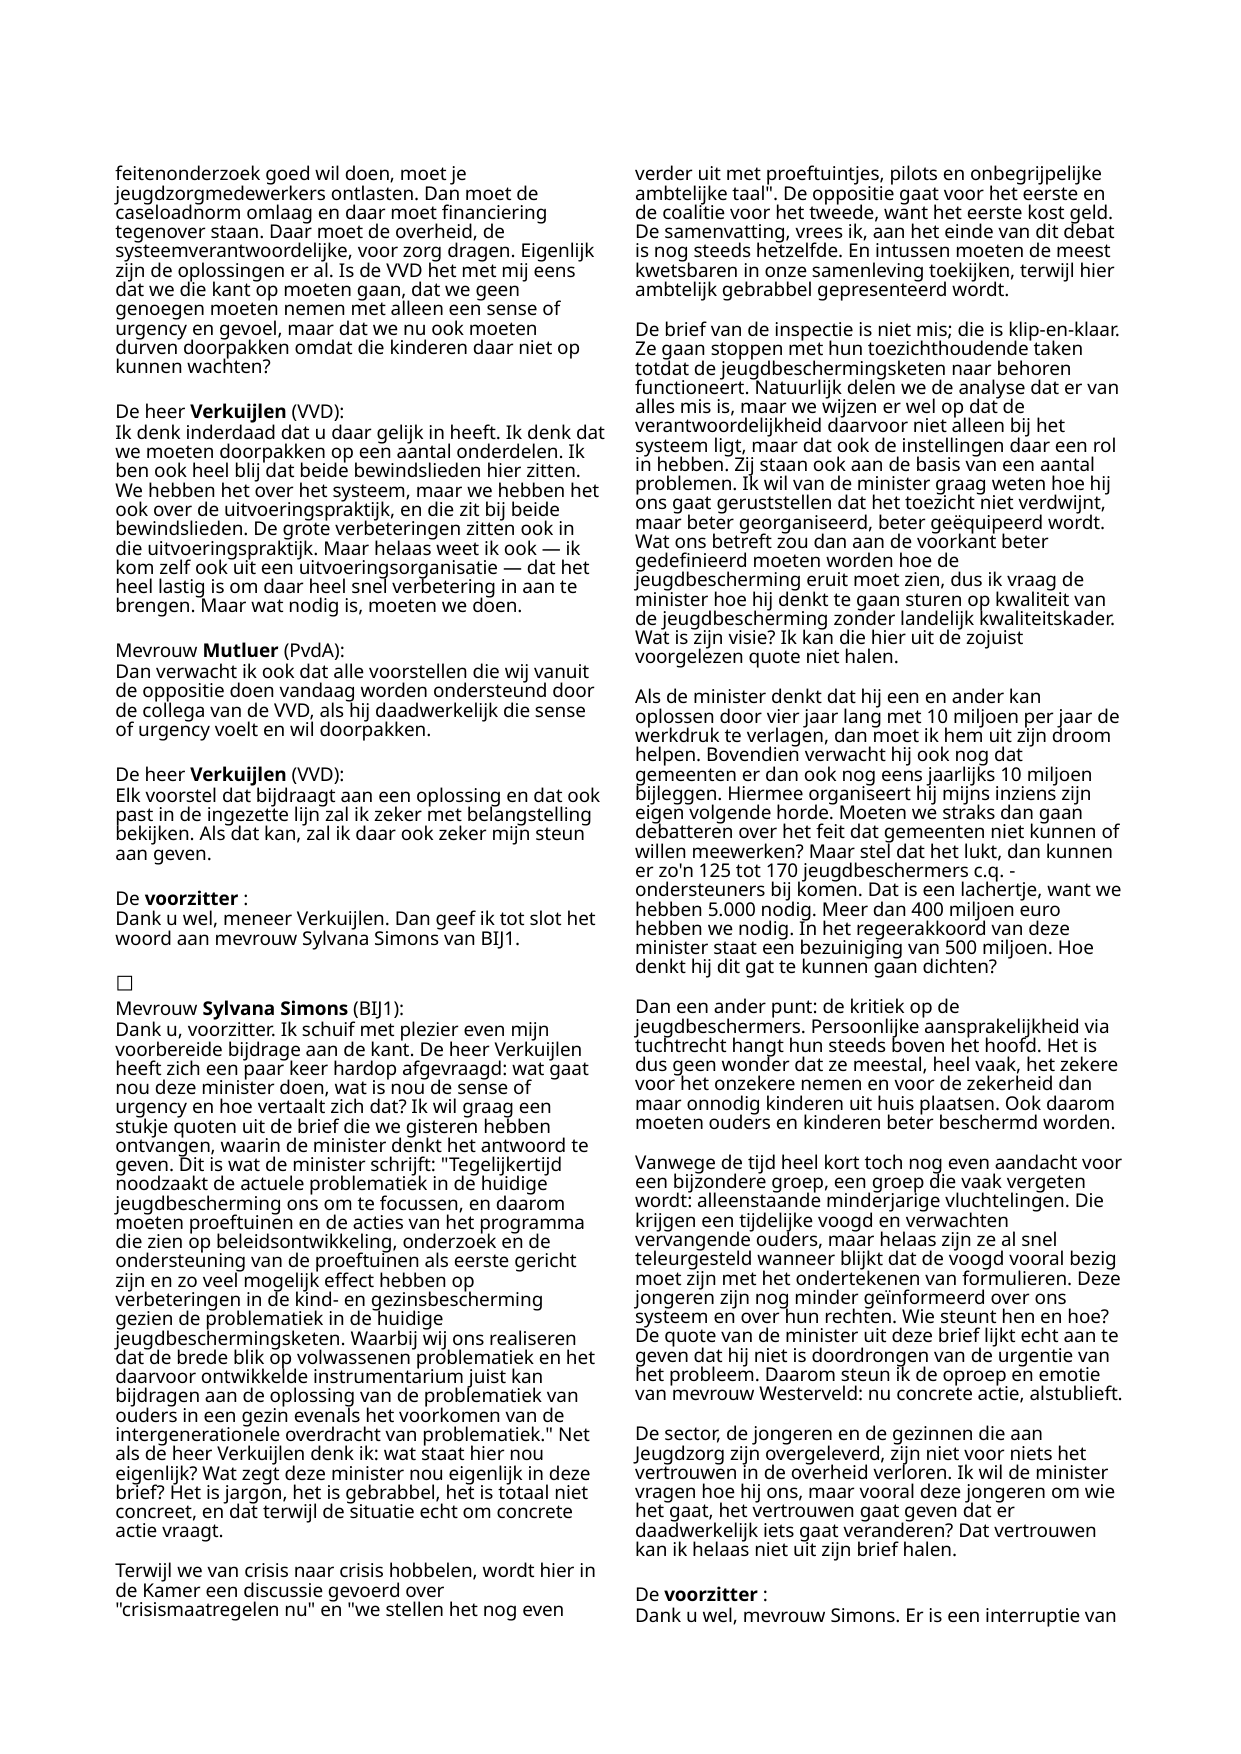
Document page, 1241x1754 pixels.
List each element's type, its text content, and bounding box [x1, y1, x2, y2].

text verder uit met proeftuintjes, pilots en onbegrijpelijke ambtelijke taal". De oppositie gaat voor het eerste en de coalitie voor het tweede, want het eerste kost geld. De samenvatting, vrees ik, aan het einde van dit debat is nog steeds hetzelfde. En intussen moeten de meest kwetsbaren in onze samenleving toekijken, terwijl hier ambtelijk gebrabbel gepresenteerd wordt. [635, 165, 1125, 300]
text De sector, de jongeren en de gezinnen die aan Jeugdzorg zijn overgeleverd, zijn niet voor niets het vertrouwen in de overheid verloren. Ik wil de minister vragen hoe hij ons, maar vooral deze jongeren om wie het gaat, het vertrouwen gaat geven dat er daadwerkelijk iets gaat veranderen? Dat vertrouwen kan ik helaas niet uit zijn brief halen. [635, 1425, 1125, 1560]
text De heer Verkuijlen (VVD): [115, 761, 605, 787]
text ⬜ [115, 970, 605, 996]
text De heer Verkuijlen (VVD): [115, 398, 605, 424]
text De voorzitter : [635, 1581, 1125, 1607]
text Elk voorstel dat bijdraagt aan een oplossing en dat ook past in de ingezette lijn zal ik zeker met belangstelling bekijken. Als dat kan, zal ik daar ook zeker mijn steun aan geven. [115, 787, 605, 864]
text Dan verwacht ik ook dat alle voorstellen die wij vanuit de oppositie doen vandaag worden ondersteund door de collega van de VVD, als hij daadwerkelijk die sense of urgency voelt en wil doorpakken. [115, 663, 605, 740]
text De brief van de inspectie is niet mis; die is klip-en-klaar. Ze gaan stoppen met hun toezichthoudende taken totdat de jeugdbeschermingsketen naar behoren functioneert. Natuurlijk delen we de analyse dat er van alles mis is, maar we wijzen er wel op dat de verantwoordelijkheid daarvoor niet alleen bij het systeem ligt, maar dat ook de instellingen daar een rol in hebben. Zij staan ook aan de basis van een aantal problemen. Ik wil van de minister graag weten hoe hij ons gaat geruststellen dat het toezicht niet verdwijnt, maar beter georganiseerd, beter geëquipeerd wordt. Wat ons betreft zou dan aan de voorkant beter gedefinieerd moeten worden hoe de jeugdbescherming eruit moet zien, dus ik vraag de minister hoe hij denkt te gaan sturen op kwaliteit van de jeugdbescherming zonder landelijk kwaliteitskader. Wat is zijn visie? Ik kan die hier uit de zojuist voorgelezen quote niet halen. [635, 321, 1125, 668]
text Dank u, voorzitter. Ik schuif met plezier even mijn voorbereide bijdrage aan de kant. De heer Verkuijlen heeft zich een paar keer hardop afgevraagd: wat gaat nou deze minister doen, wat is nou de sense of urgency en hoe vertaalt zich dat? Ik wil graag een stukje quoten uit de brief die we gisteren hebben ontvangen, waarin de minister denkt het antwoord te geven. Dit is wat de minister schrijft: "Tegelijkertijd noodzaakt de actuele problematiek in de huidige jeugdbescherming ons om te focussen, en daarom moeten proeftuinen en de acties van het programma die zien op beleidsontwikkeling, onderzoek en de ondersteuning van de proeftuinen als eerste gericht zijn en zo veel mogelijk effect hebben op verbeteringen in de kind- en gezinsbescherming gezien de problematiek in de huidige jeugdbeschermingsketen. Waarbij wij ons realiseren dat de brede blik op volwassenen problematiek en het daarvoor ontwikkelde instrumentarium juist kan bijdragen aan de oplossing van de problematiek van ouders in een gezin evenals het voorkomen van de intergenerationele overdracht van problematiek." Net als de heer Verkuijlen denk ik: wat staat hier nou eigenlijk? Wat zegt deze minister nou eigenlijk in deze brief? Het is jargon, het is gebrabbel, het is totaal niet concreet, en dat terwijl de situatie echt om concrete actie vraagt. [115, 1021, 605, 1542]
text Dank u wel, mevrouw Simons. Er is een interruptie van [635, 1607, 1125, 1626]
text Terwijl we van crisis naar crisis hobbelen, wordt hier in de Kamer een discussie gevoerd over "crisismaatregelen nu" en "we stellen het nog even [115, 1562, 605, 1620]
text Mevrouw Sylvana Simons (BIJ1): [115, 996, 605, 1021]
text Dank u wel, meneer Verkuijlen. Dan geef ik tot slot het woord aan mevrouw Sylvana Simons van BIJ1. [115, 910, 605, 949]
text Ik denk inderdaad dat u daar gelijk in heeft. Ik denk dat we moeten doorpakken op een aantal onderdelen. Ik ben ook heel blij dat beide bewindslieden hier zitten. We hebben het over het systeem, maar we hebben het ook over de uitvoeringspraktijk, en die zit bij beide bewindslieden. De grote verbeteringen zitten ook in die uitvoeringspraktijk. Maar helaas weet ik ook — ik kom zelf ook uit een uitvoeringsorganisatie — dat het heel lastig is om daar heel snel verbetering in aan te brengen. Maar wat nodig is, moeten we doen. [115, 424, 605, 617]
text Vanwege de tijd heel kort toch nog even aandacht voor een bijzondere groep, een groep die vaak vergeten wordt: alleenstaande minderjarige vluchtelingen. Die krijgen een tijdelijke voogd en verwachten vervangende ouders, maar helaas zijn ze al snel teleurgesteld wanneer blijkt dat de voogd vooral bezig moet zijn met het ondertekenen van formulieren. Deze jongeren zijn nog minder geïnformeerd over ons systeem en over hun rechten. Wie steunt hen en hoe? De quote van de minister uit deze brief lijkt echt aan te geven dat hij niet is doordrongen van de urgentie van het probleem. Daarom steun ik de oproep en emotie van mevrouw Westerveld: nu concrete actie, alstublieft. [635, 1154, 1125, 1404]
text De voorzitter : [115, 885, 605, 910]
text Dan een ander punt: de kritiek op de jeugdbeschermers. Persoonlijke aansprakelijkheid via tuchtrecht hangt hun steeds boven het hoofd. Het is dus geen wonder dat ze meestal, heel vaak, het zekere voor het onzekere nemen en voor de zekerheid dan maar onnodig kinderen uit huis plaatsen. Ook daarom moeten ouders en kinderen beter beschermd worden. [635, 998, 1125, 1133]
text feitenonderzoek goed wil doen, moet je jeugdzorgmedewerkers ontlasten. Dan moet de caseloadnorm omlaag en daar moet financiering tegenover staan. Daar moet de overheid, de systeemverantwoordelijke, voor zorg dragen. Eigenlijk zijn de oplossingen er al. Is de VVD het met mij eens dat we die kant op moeten gaan, dat we geen genoegen moeten nemen met alleen een sense of urgency en gevoel, maar dat we nu ook moeten durven doorpakken omdat die kinderen daar niet op kunnen wachten? [115, 165, 605, 377]
text Als de minister denkt dat hij een en ander kan oplossen door vier jaar lang met 10 miljoen per jaar de werkdruk te verlagen, dan moet ik hem uit zijn droom helpen. Bovendien verwacht hij ook nog dat gemeenten er dan ook nog eens jaarlijks 10 miljoen bijleggen. Hiermee organiseert hij mijns inziens zijn eigen volgende horde. Moeten we straks dan gaan debatteren over het feit dat gemeenten niet kunnen of willen meewerken? Maar stel dat het lukt, dan kunnen er zo'n 125 tot 170 jeugdbeschermers c.q. -ondersteuners bij komen. Dat is een lachertje, want we hebben 5.000 nodig. Meer dan 400 miljoen euro hebben we nodig. In het regeerakkoord van deze minister staat een bezuiniging van 500 miljoen. Hoe denkt hij dit gat te kunnen gaan dichten? [635, 688, 1125, 978]
text Mevrouw Mutluer (PvdA): [115, 637, 605, 663]
